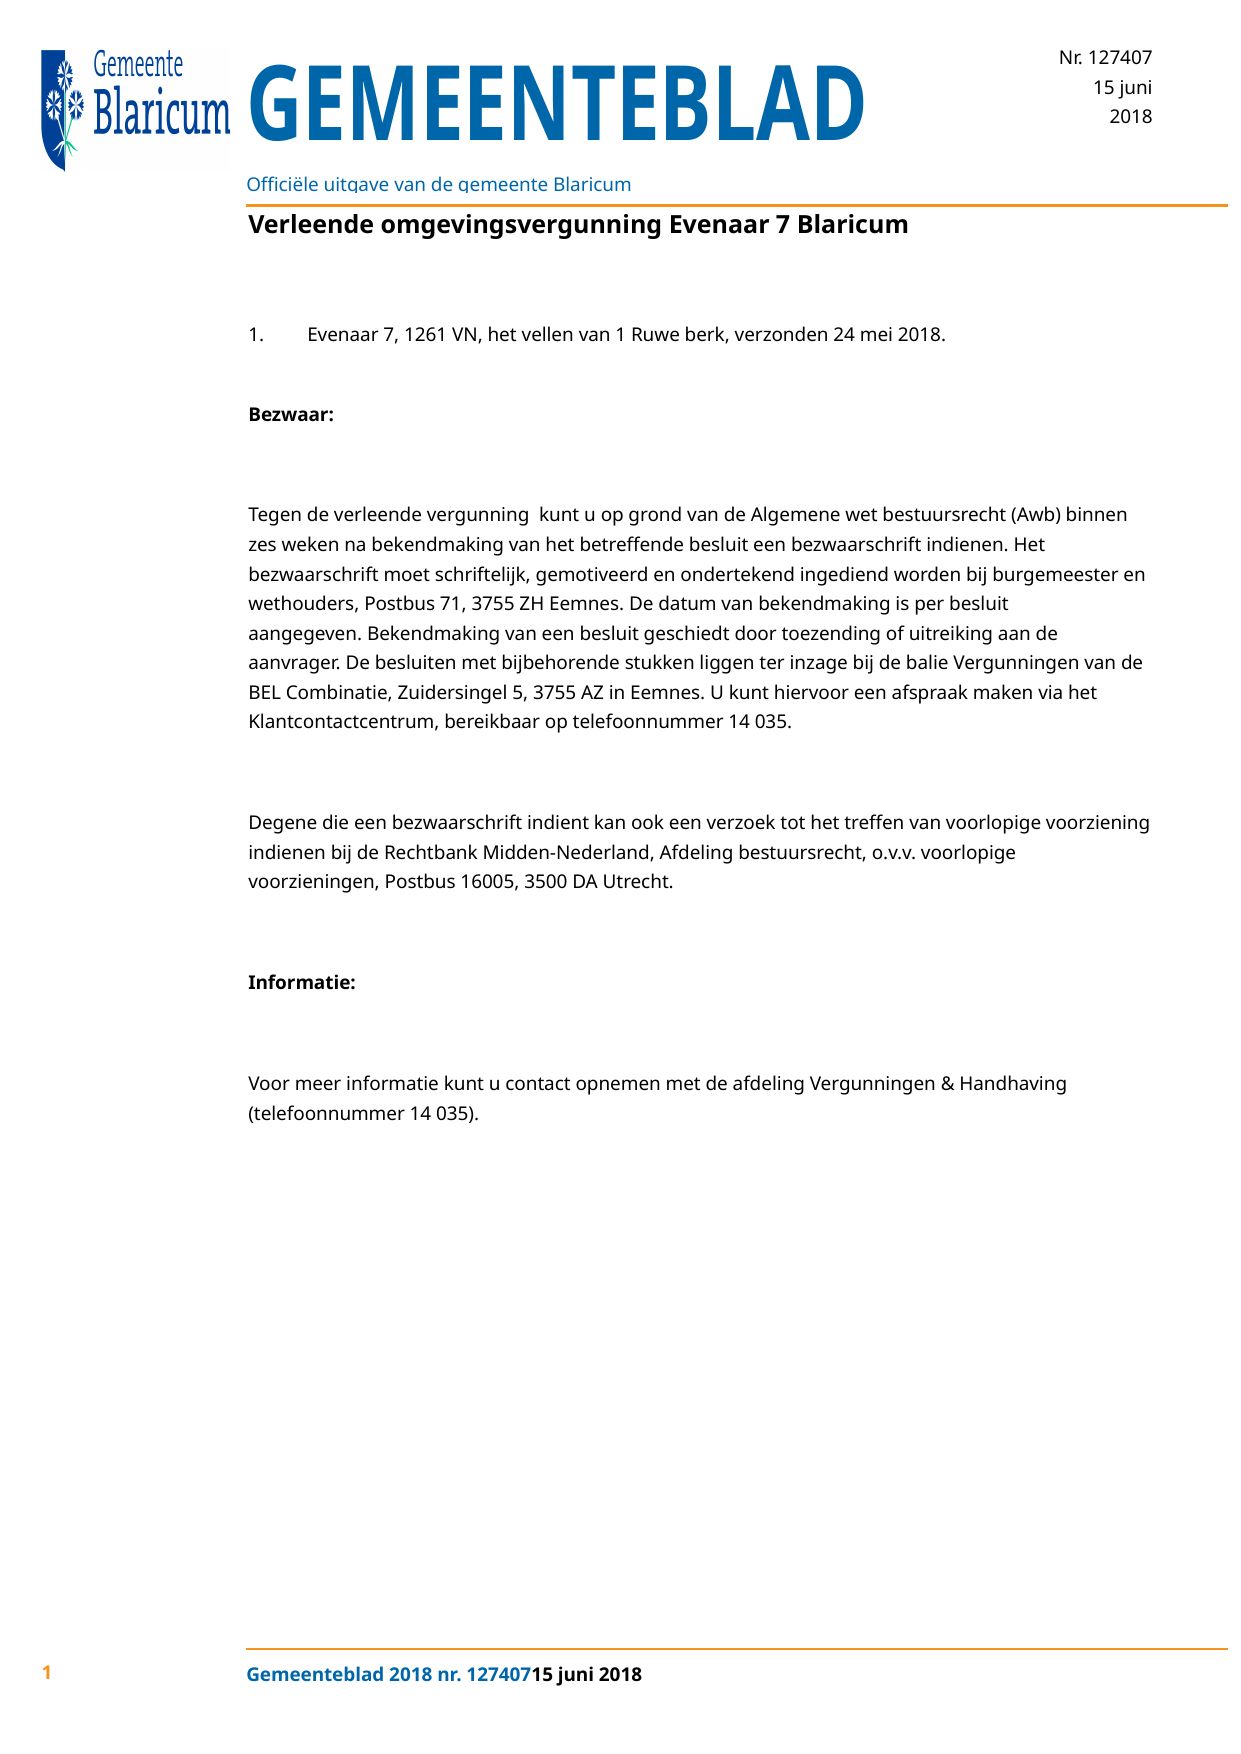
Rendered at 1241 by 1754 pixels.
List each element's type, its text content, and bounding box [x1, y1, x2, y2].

picture [41, 47, 231, 172]
text Informatie: [248, 969, 1152, 995]
list Evenaar 7, 1261 VN, het vellen van 1 Ruwe berk, verzonden 24 mei 2018. [248, 321, 1152, 346]
text Degene die een bezwaarschrift indient kan ook een verzoek tot het treffen van voorlopige voorziening indienen bij de Rechtbank Midden-Nederland, Afdeling bestuursrecht, o.v.v. voorlopige voorzieningen, Postbus 16005, 3500 DA Utrecht. [248, 809, 1152, 894]
text Bezwaar: [248, 401, 1152, 426]
text Verleende omgevingsvergunning Evenaar 7 Blaricum [248, 207, 1152, 241]
text Tegen de verleende vergunning kunt u op grond van de Algemene wet bestuursrecht (Awb) binnen zes weken na bekendmaking van het betreffende besluit een bezwaarschrift indienen. Het bezwaarschrift moet schriftelijk, gemotiveerd en ondertekend ingediend worden bij burgemeester en wethouders, Postbus 71, 3755 ZH Eemnes. De datum van bekendmaking is per besluit aangegeven. Bekendmaking van een besluit geschiedt door toezending of uitreiking aan de aanvrager. De besluiten met bijbehorende stukken liggen ter inzage bij de balie Vergunningen van de BEL Combinatie, Zuidersingel 5, 3755 AZ in Eemnes. U kunt hiervoor een afspraak maken via het Klantcontactcentrum, bereikbaar op telefoonnummer 14 035. [248, 502, 1152, 734]
text Voor meer informatie kunt u contact opnemen met de afdeling Vergunningen & Handhaving (telefoonnummer 14 035). [248, 1070, 1152, 1126]
